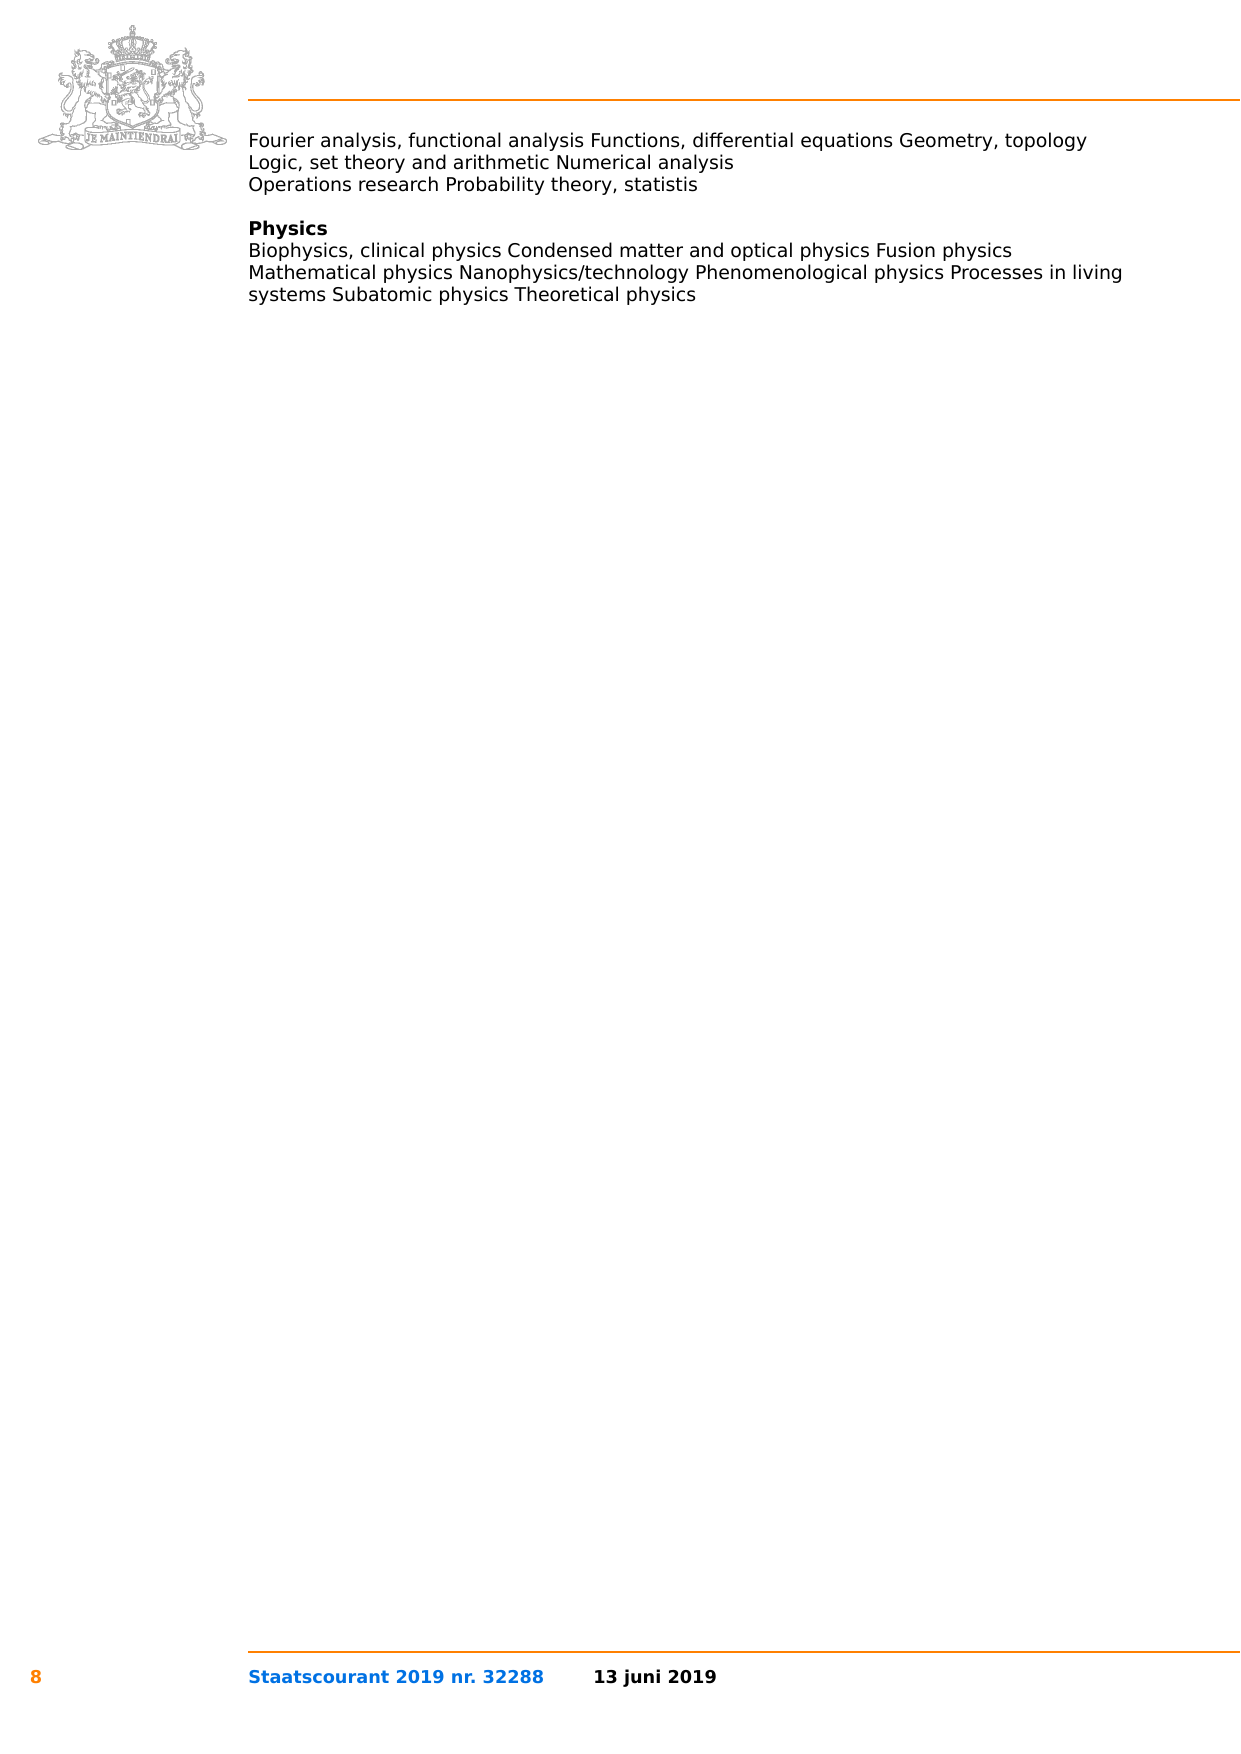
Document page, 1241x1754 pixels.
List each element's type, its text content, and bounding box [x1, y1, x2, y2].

text Fourier analysis, functional analysis Functions, differential equations Geometry, topology [248, 130, 1163, 152]
text Mathematical physics Nanophysics/technology Phenomenological physics Processes in living systems Subatomic physics Theoretical physics [248, 262, 1163, 306]
text Operations research Probability theory, statistis [248, 174, 1163, 196]
picture [38, 25, 227, 150]
text Logic, set theory and arithmetic Numerical analysis [248, 152, 1163, 174]
text Biophysics, clinical physics Condensed matter and optical physics Fusion physics [248, 240, 1163, 262]
text Physics [248, 218, 1163, 240]
